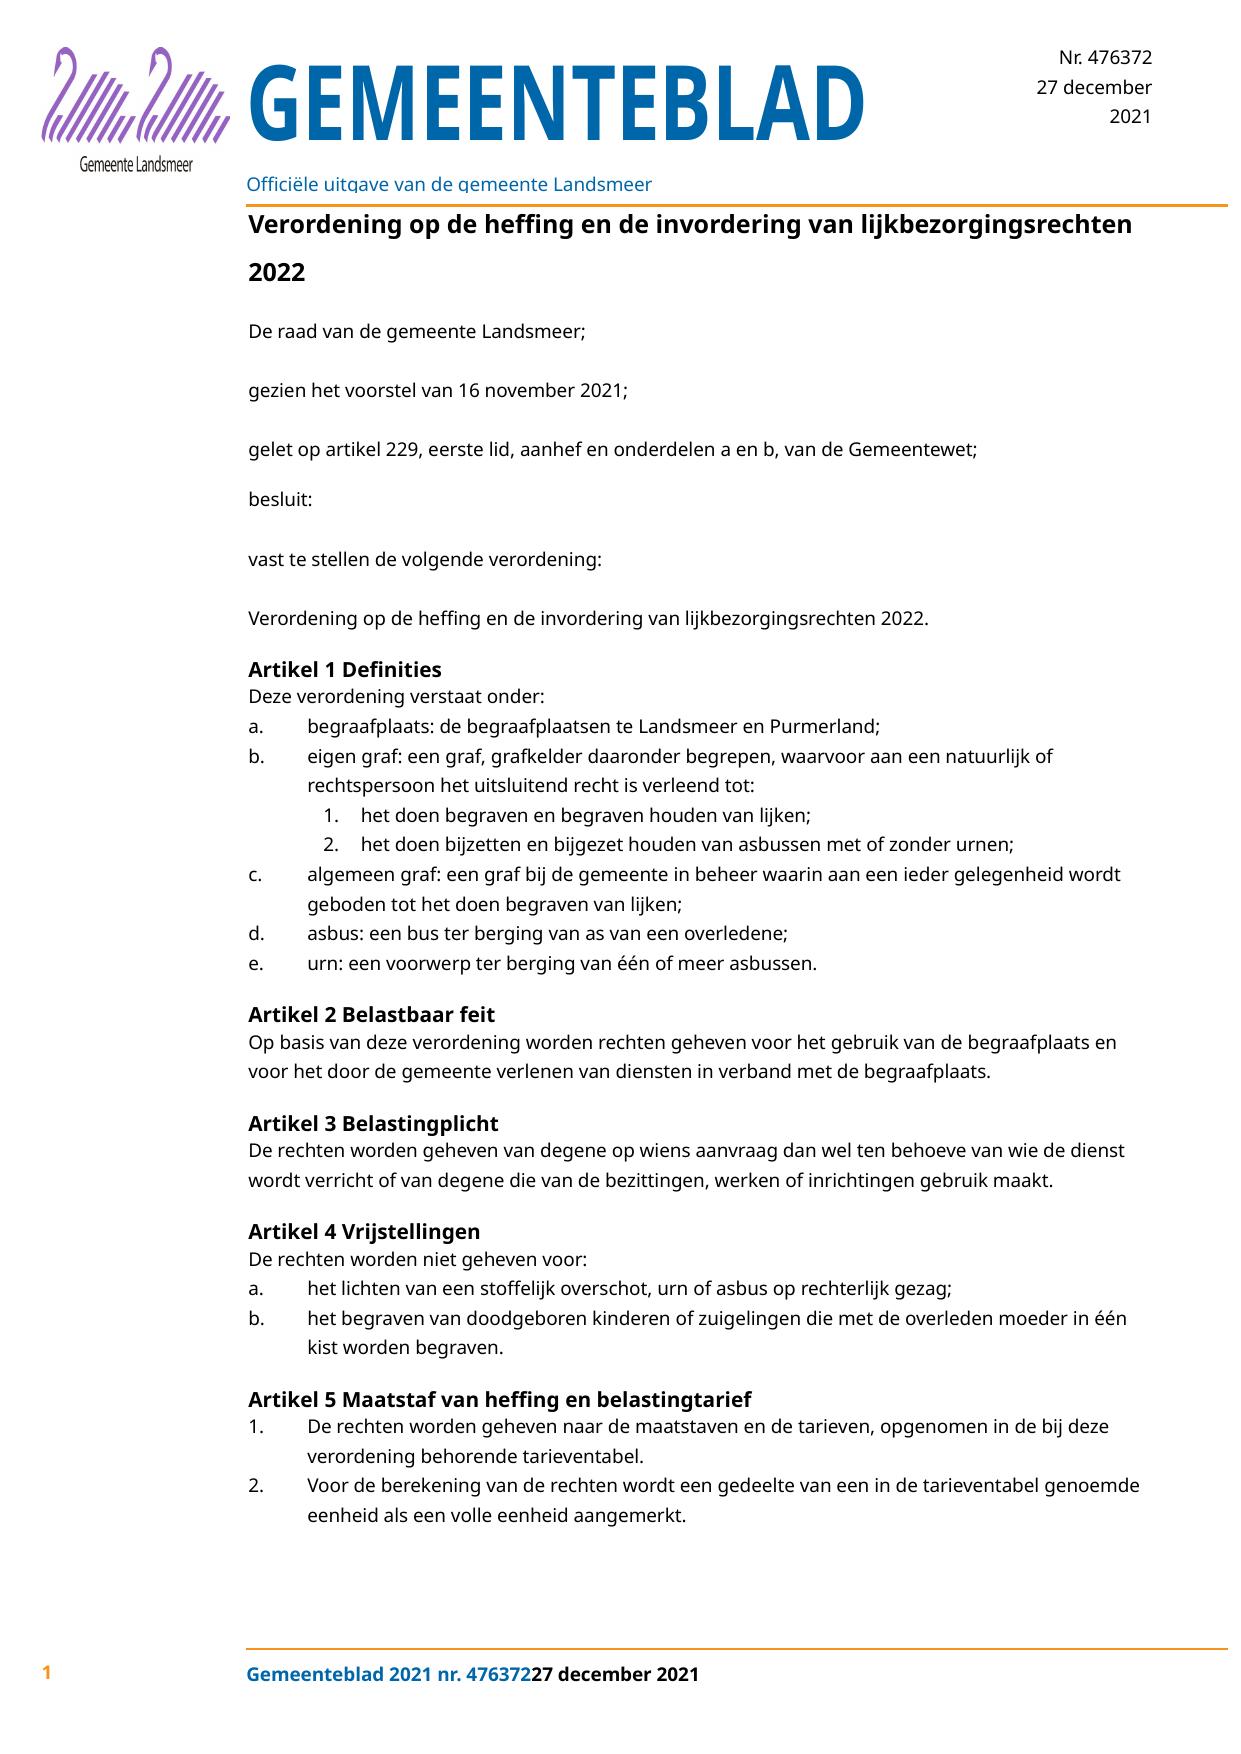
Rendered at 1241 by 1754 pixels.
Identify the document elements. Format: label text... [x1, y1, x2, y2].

text De rechten worden geheven van degene op wiens aanvraag dan wel ten behoeve van wie de dienst wordt verricht of van degene die van de bezittingen, werken of inrichtingen gebruik maakt. [248, 1137, 1152, 1193]
text besluit: [248, 487, 1152, 512]
text Verordening op de heffing en de invordering van lijkbezorgingsrechten 2022 [248, 207, 1152, 288]
text Artikel 2 Belastbaar feit [248, 1000, 1152, 1029]
text De rechten worden niet geheven voor: [248, 1246, 1152, 1271]
text De raad van de gemeente Landsmeer; [248, 318, 1152, 344]
text Verordening op de heffing en de invordering van lijkbezorgingsrechten 2022. [248, 605, 1152, 631]
list begraafplaats: de begraafplaatsen te Landsmeer en Purmerland; [248, 713, 1152, 739]
picture [41, 47, 231, 172]
text Artikel 1 Definities [248, 655, 1152, 684]
list het doen begraven en begraven houden van lijken; [323, 802, 1152, 828]
list urn: een voorwerp ter berging van één of meer asbussen. [248, 950, 1152, 976]
text vast te stellen de volgende verordening: [248, 546, 1152, 571]
list asbus: een bus ter berging van as van een overledene; [248, 920, 1152, 946]
list het lichten van een stoffelijk overschot, urn of asbus op rechterlijk gezag; [248, 1275, 1152, 1301]
list het begraven van doodgeboren kinderen of zuigelingen die met de overleden moeder in één kist worden begraven. [248, 1305, 1152, 1360]
list De rechten worden geheven naar de maatstaven en de tarieven, opgenomen in de bij deze verordening behorende tarieventabel. [248, 1413, 1152, 1469]
text gezien het voorstel van 16 november 2021; [248, 377, 1152, 403]
list Voor de berekening van de rechten wordt een gedeelte van een in de tarieventabel genoemde eenheid als een volle eenheid aangemerkt. [248, 1472, 1152, 1528]
text Artikel 3 Belastingplicht [248, 1109, 1152, 1137]
text gelet op artikel 229, eerste lid, aanhef en onderdelen a en b, van de Gemeentewet; [248, 436, 1152, 462]
text Artikel 5 Maatstaf van heffing en belastingtarief [248, 1385, 1152, 1413]
list het doen bijzetten en bijgezet houden van asbussen met of zonder urnen; [323, 832, 1152, 857]
text Deze verordening verstaat onder: [248, 684, 1152, 709]
text Op basis van deze verordening worden rechten geheven voor het gebruik van de begraafplaats en voor het door de gemeente verlenen van diensten in verband met de begraafplaats. [248, 1029, 1152, 1084]
text Artikel 4 Vrijstellingen [248, 1217, 1152, 1246]
list eigen graf: een graf, grafkelder daaronder begrepen, waarvoor aan een natuurlijk of rechtspersoon het uitsluitend recht is verleend tot: [248, 743, 1152, 798]
list algemeen graf: een graf bij de gemeente in beheer waarin aan een ieder gelegenheid wordt geboden tot het doen begraven van lijken; [248, 861, 1152, 917]
